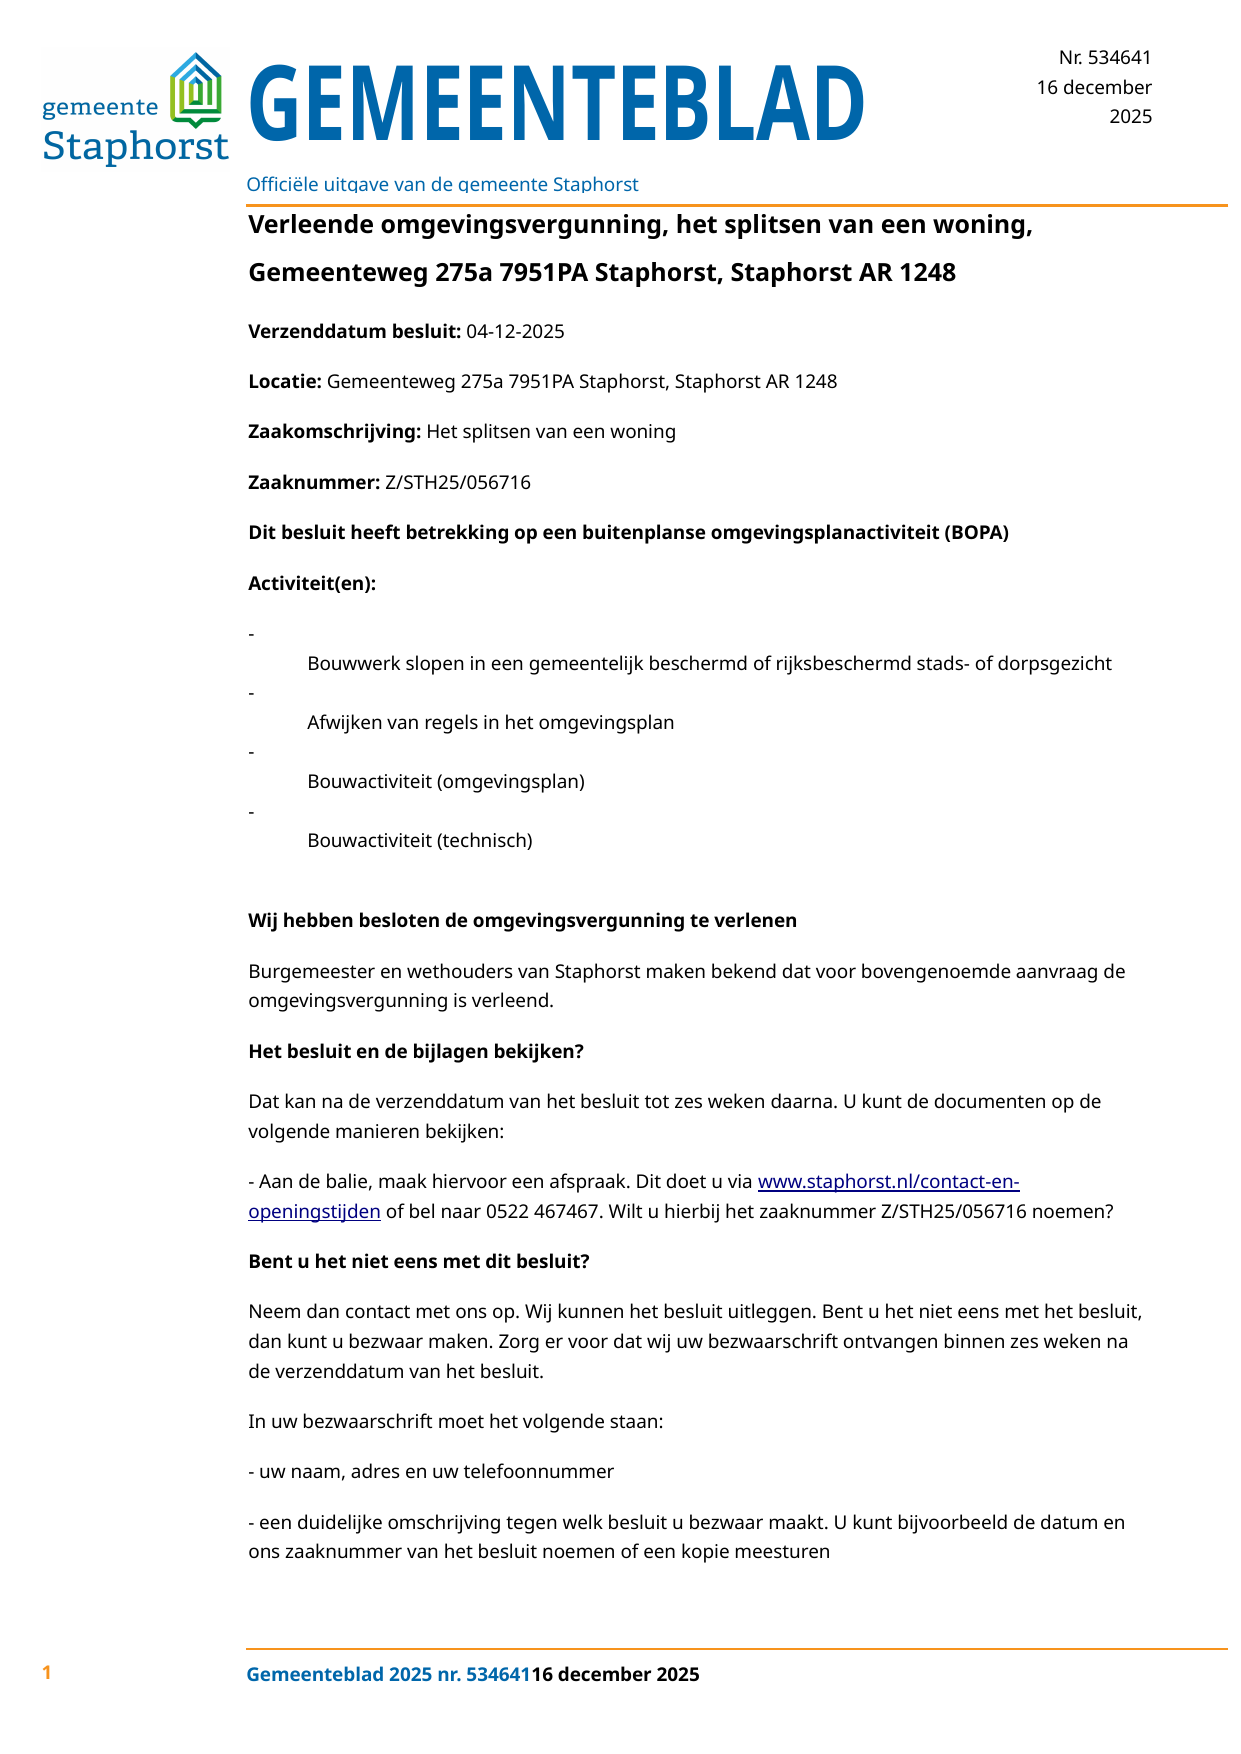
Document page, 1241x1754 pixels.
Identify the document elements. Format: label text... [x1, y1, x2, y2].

text Activiteit(en): [248, 570, 1152, 596]
list Afwijken van regels in het omgevingsplan [248, 709, 1152, 735]
list Bouwactiviteit (omgevingsplan) [248, 768, 1152, 794]
text Wij hebben besloten de omgevingsvergunning te verlenen [248, 907, 1152, 933]
text Verzenddatum besluit: 04-12-2025 [248, 318, 1152, 344]
text In uw bezwaarschrift moet het volgende staan: [248, 1408, 1152, 1434]
text Locatie: Gemeenteweg 275a 7951PA Staphorst, Staphorst AR 1248 [248, 368, 1152, 394]
text Bent u het niet eens met dit besluit? [248, 1248, 1152, 1274]
text Verleende omgevingsvergunning, het splitsen van een woning, Gemeenteweg 275a 7951PA Staphorst, Staphorst AR 1248 [248, 207, 1152, 288]
list Bouwwerk slopen in een gemeentelijk beschermd of rijksbeschermd stads- of dorpsgezicht [248, 650, 1152, 676]
list Bouwactiviteit (technisch) [248, 827, 1152, 853]
text Neem dan contact met ons op. Wij kunnen het besluit uitleggen. Bent u het niet eens met het besluit, dan kunt u bezwaar maken. Zorg er voor dat wij uw bezwaarschrift ontvangen binnen zes weken na de verzenddatum van het besluit. [248, 1299, 1152, 1384]
text - uw naam, adres en uw telefoonnummer [248, 1459, 1152, 1484]
text - Aan de balie, maak hiervoor een afspraak. Dit doet u via www.staphorst.nl/contact-en-openingstijden of bel naar 0522 467467. Wilt u hierbij het zaaknummer Z/STH25/056716 noemen? [248, 1168, 1152, 1224]
text Dat kan na de verzenddatum van het besluit tot zes weken daarna. U kunt de documenten op de volgende manieren bekijken: [248, 1088, 1152, 1144]
text Burgemeester en wethouders van Staphorst maken bekend dat voor bovengenoemde aanvraag de omgevingsvergunning is verleend. [248, 958, 1152, 1013]
picture [41, 47, 231, 172]
text Het besluit en de bijlagen bekijken? [248, 1038, 1152, 1064]
text Zaaknummer: Z/STH25/056716 [248, 469, 1152, 495]
text Dit besluit heeft betrekking op een buitenplanse omgevingsplanactiviteit (BOPA) [248, 519, 1152, 545]
text - een duidelijke omschrijving tegen welk besluit u bezwaar maakt. U kunt bijvoorbeeld de datum en ons zaaknummer van het besluit noemen of een kopie meesturen [248, 1509, 1152, 1564]
text Zaakomschrijving: Het splitsen van een woning [248, 419, 1152, 444]
